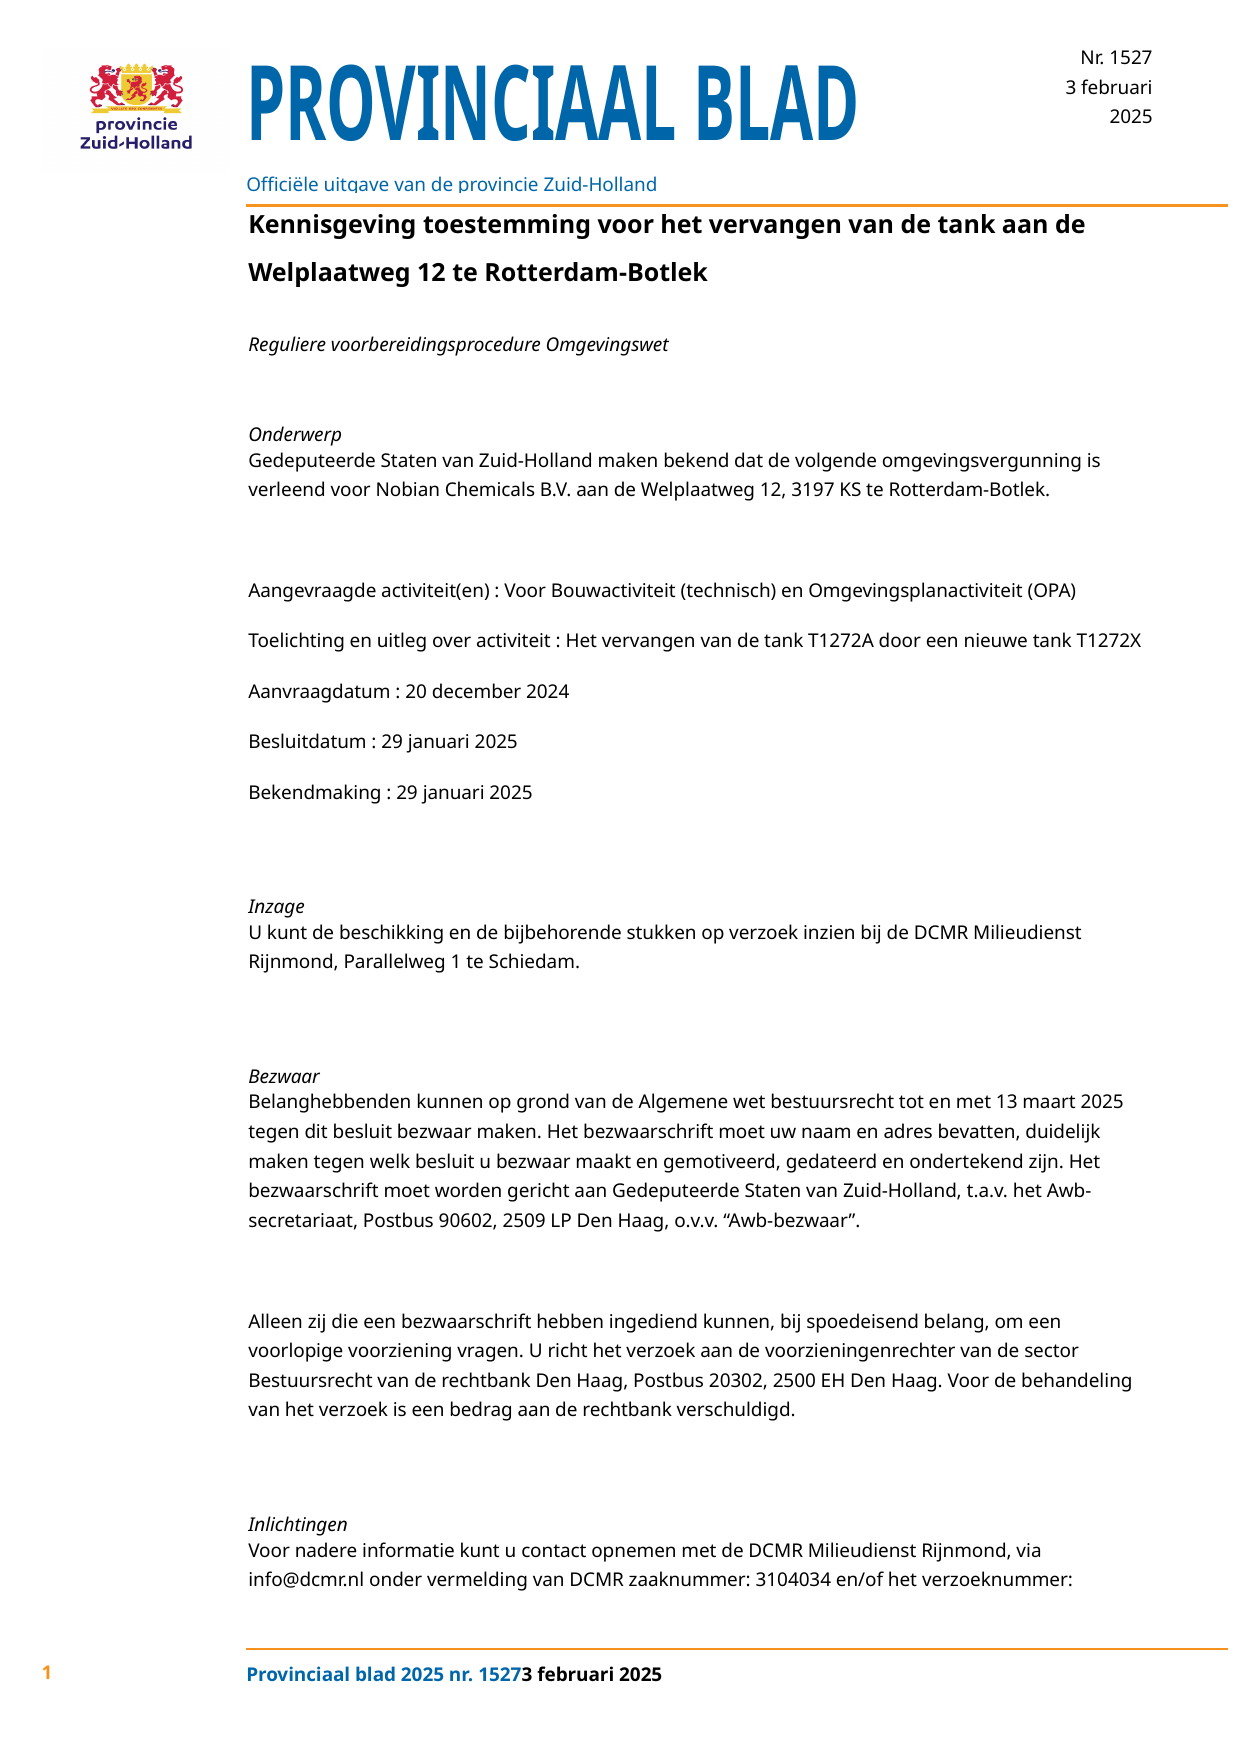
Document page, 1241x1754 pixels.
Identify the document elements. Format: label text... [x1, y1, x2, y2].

text Onderwerp [248, 421, 1152, 447]
text Kennisgeving toestemming voor het vervangen van de tank aan de Welplaatweg 12 te Rotterdam-Botlek [248, 207, 1152, 288]
text Bezwaar [248, 1063, 1152, 1089]
picture [41, 47, 231, 172]
text Reguliere voorbereidingsprocedure Omgevingswet [248, 331, 1152, 357]
text Besluitdatum : 29 januari 2025 [248, 728, 1152, 754]
text Alleen zij die een bezwaarschrift hebben ingediend kunnen, bij spoedeisend belang, om een voorlopige voorziening vragen. U richt het verzoek aan de voorzieningenrechter van de sector Bestuursrecht van de rechtbank Den Haag, Postbus 20302, 2500 EH Den Haag. Voor de behandeling van het verzoek is een bedrag aan de rechtbank verschuldigd. [248, 1308, 1152, 1422]
text Voor nadere informatie kunt u contact opnemen met de DCMR Milieudienst Rijnmond, via info@dcmr.nl onder vermelding van DCMR zaaknummer: 3104034 en/of het verzoeknummer: [248, 1537, 1152, 1592]
text Belanghebbenden kunnen op grond van de Algemene wet bestuursrecht tot en met 13 maart 2025 tegen dit besluit bezwaar maken. Het bezwaarschrift moet uw naam en adres bevatten, duidelijk maken tegen welk besluit u bezwaar maakt en gemotiveerd, gedateerd en ondertekend zijn. Het bezwaarschrift moet worden gericht aan Gedeputeerde Staten van Zuid-Holland, t.a.v. het Awb-secretariaat, Postbus 90602, 2509 LP Den Haag, o.v.v. “Awb-bezwaar”. [248, 1089, 1152, 1233]
text U kunt de beschikking en de bijbehorende stukken op verzoek inzien bij de DCMR Milieudienst Rijnmond, Parallelweg 1 te Schiedam. [248, 919, 1152, 974]
text Toelichting en uitleg over activiteit : Het vervangen van de tank T1272A door een nieuwe tank T1272X [248, 628, 1152, 653]
text Aanvraagdatum : 20 december 2024 [248, 678, 1152, 704]
text Gedeputeerde Staten van Zuid-Holland maken bekend dat de volgende omgevingsvergunning is verleend voor Nobian Chemicals B.V. aan de Welplaatweg 12, 3197 KS te Rotterdam-Botlek. [248, 447, 1152, 502]
text Aangevraagde activiteit(en) : Voor Bouwactiviteit (technisch) en Omgevingsplanactiviteit (OPA) [248, 577, 1152, 603]
text Bekendmaking : 29 januari 2025 [248, 779, 1152, 805]
text Inzage [248, 893, 1152, 919]
text Inlichtingen [248, 1511, 1152, 1537]
